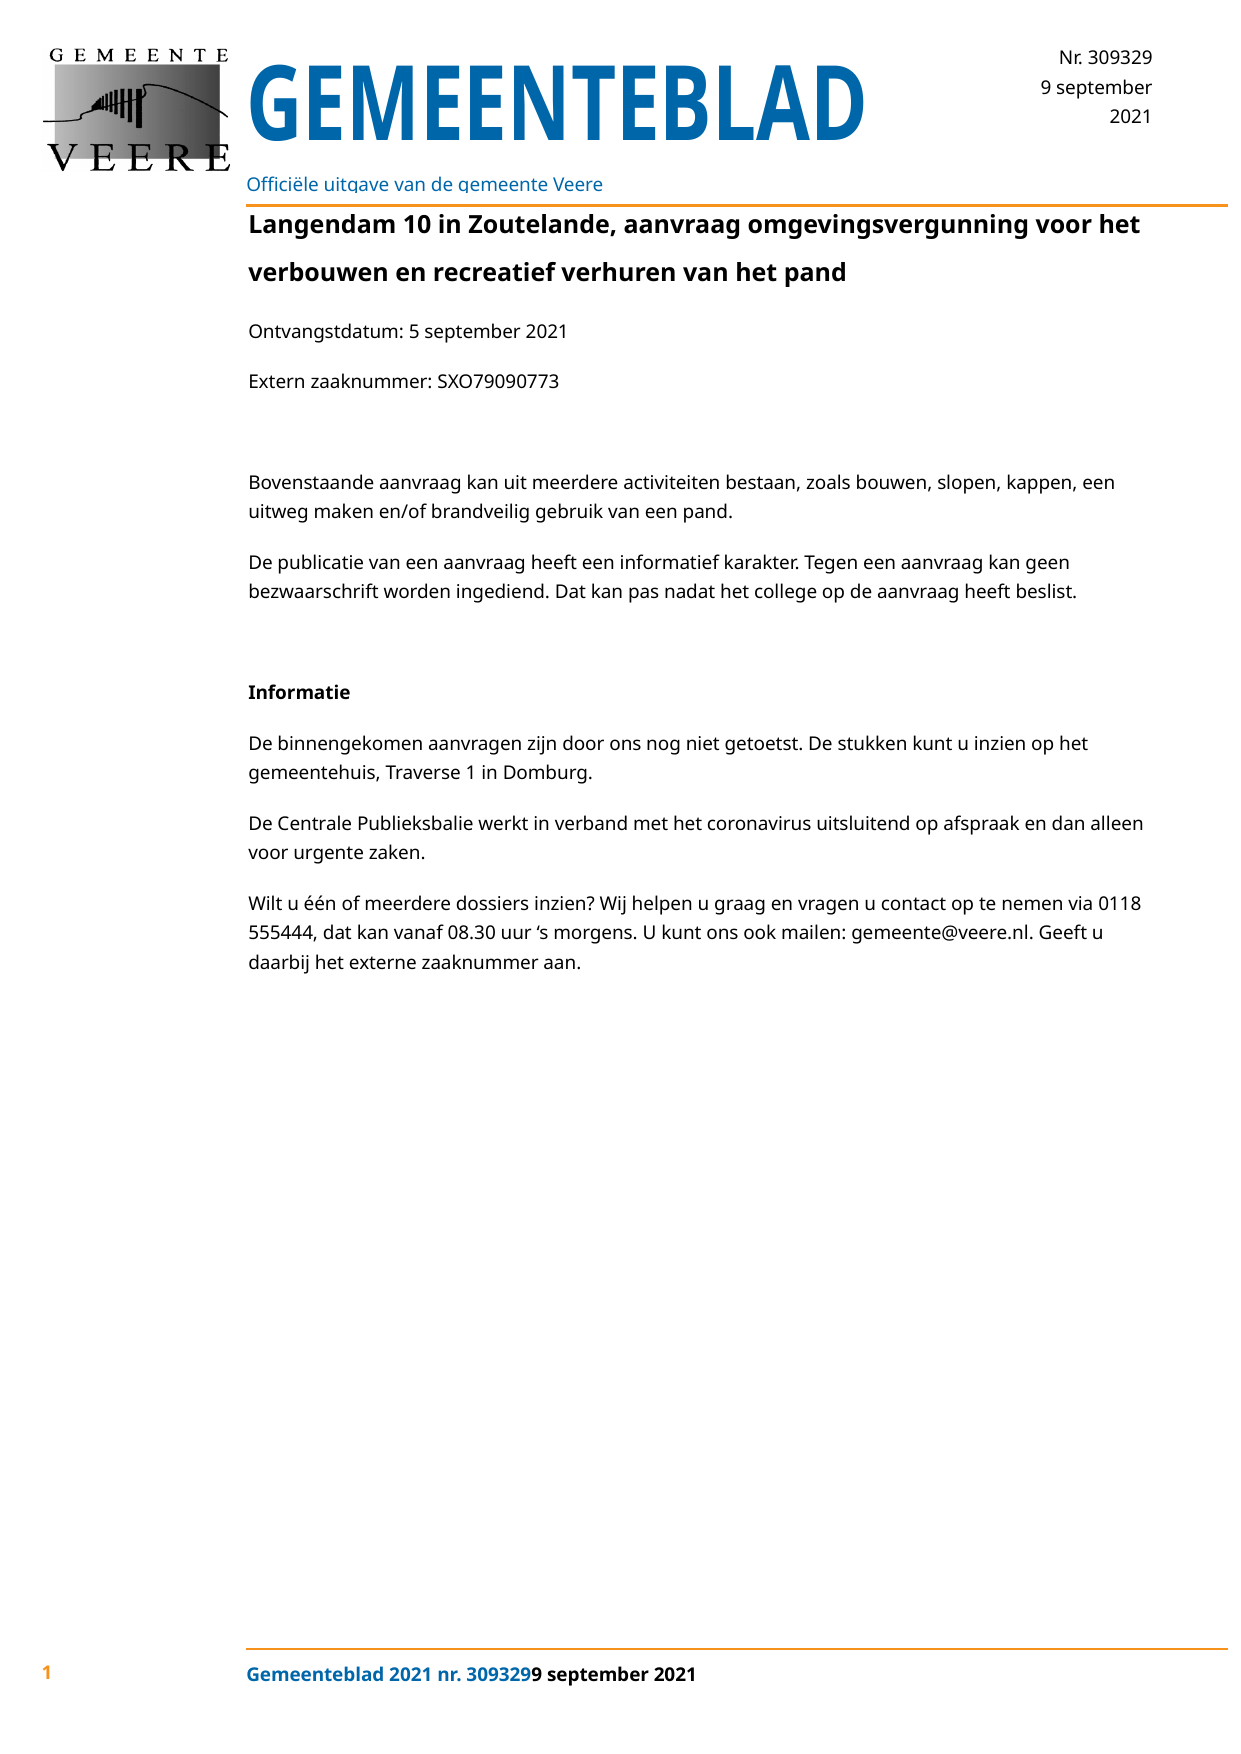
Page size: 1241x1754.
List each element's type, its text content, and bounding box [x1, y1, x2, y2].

text Extern zaaknummer: SXO79090773 [248, 368, 1152, 394]
text Langendam 10 in Zoutelande, aanvraag omgevingsvergunning voor het verbouwen en recreatief verhuren van het pand [248, 207, 1152, 288]
text Ontvangstdatum: 5 september 2021 [248, 318, 1152, 344]
picture [41, 47, 231, 172]
text Informatie [248, 679, 1152, 705]
text De Centrale Publieksbalie werkt in verband met het coronavirus uitsluitend op afspraak en dan alleen voor urgente zaken. [248, 810, 1152, 865]
text Wilt u één of meerdere dossiers inzien? Wij helpen u graag en vragen u contact op te nemen via 0118 555444, dat kan vanaf 08.30 uur ‘s morgens. U kunt ons ook mailen: gemeente@veere.nl. Geeft u daarbij het externe zaaknummer aan. [248, 890, 1152, 975]
text De binnengekomen aanvragen zijn door ons nog niet getoetst. De stukken kunt u inzien op het gemeentehuis, Traverse 1 in Domburg. [248, 730, 1152, 785]
text De publicatie van een aanvraag heeft een informatief karakter. Tegen een aanvraag kan geen bezwaarschrift worden ingediend. Dat kan pas nadat het college op de aanvraag heeft beslist. [248, 549, 1152, 604]
text Bovenstaande aanvraag kan uit meerdere activiteiten bestaan, zoals bouwen, slopen, kappen, een uitweg maken en/of brandveilig gebruik van een pand. [248, 469, 1152, 524]
